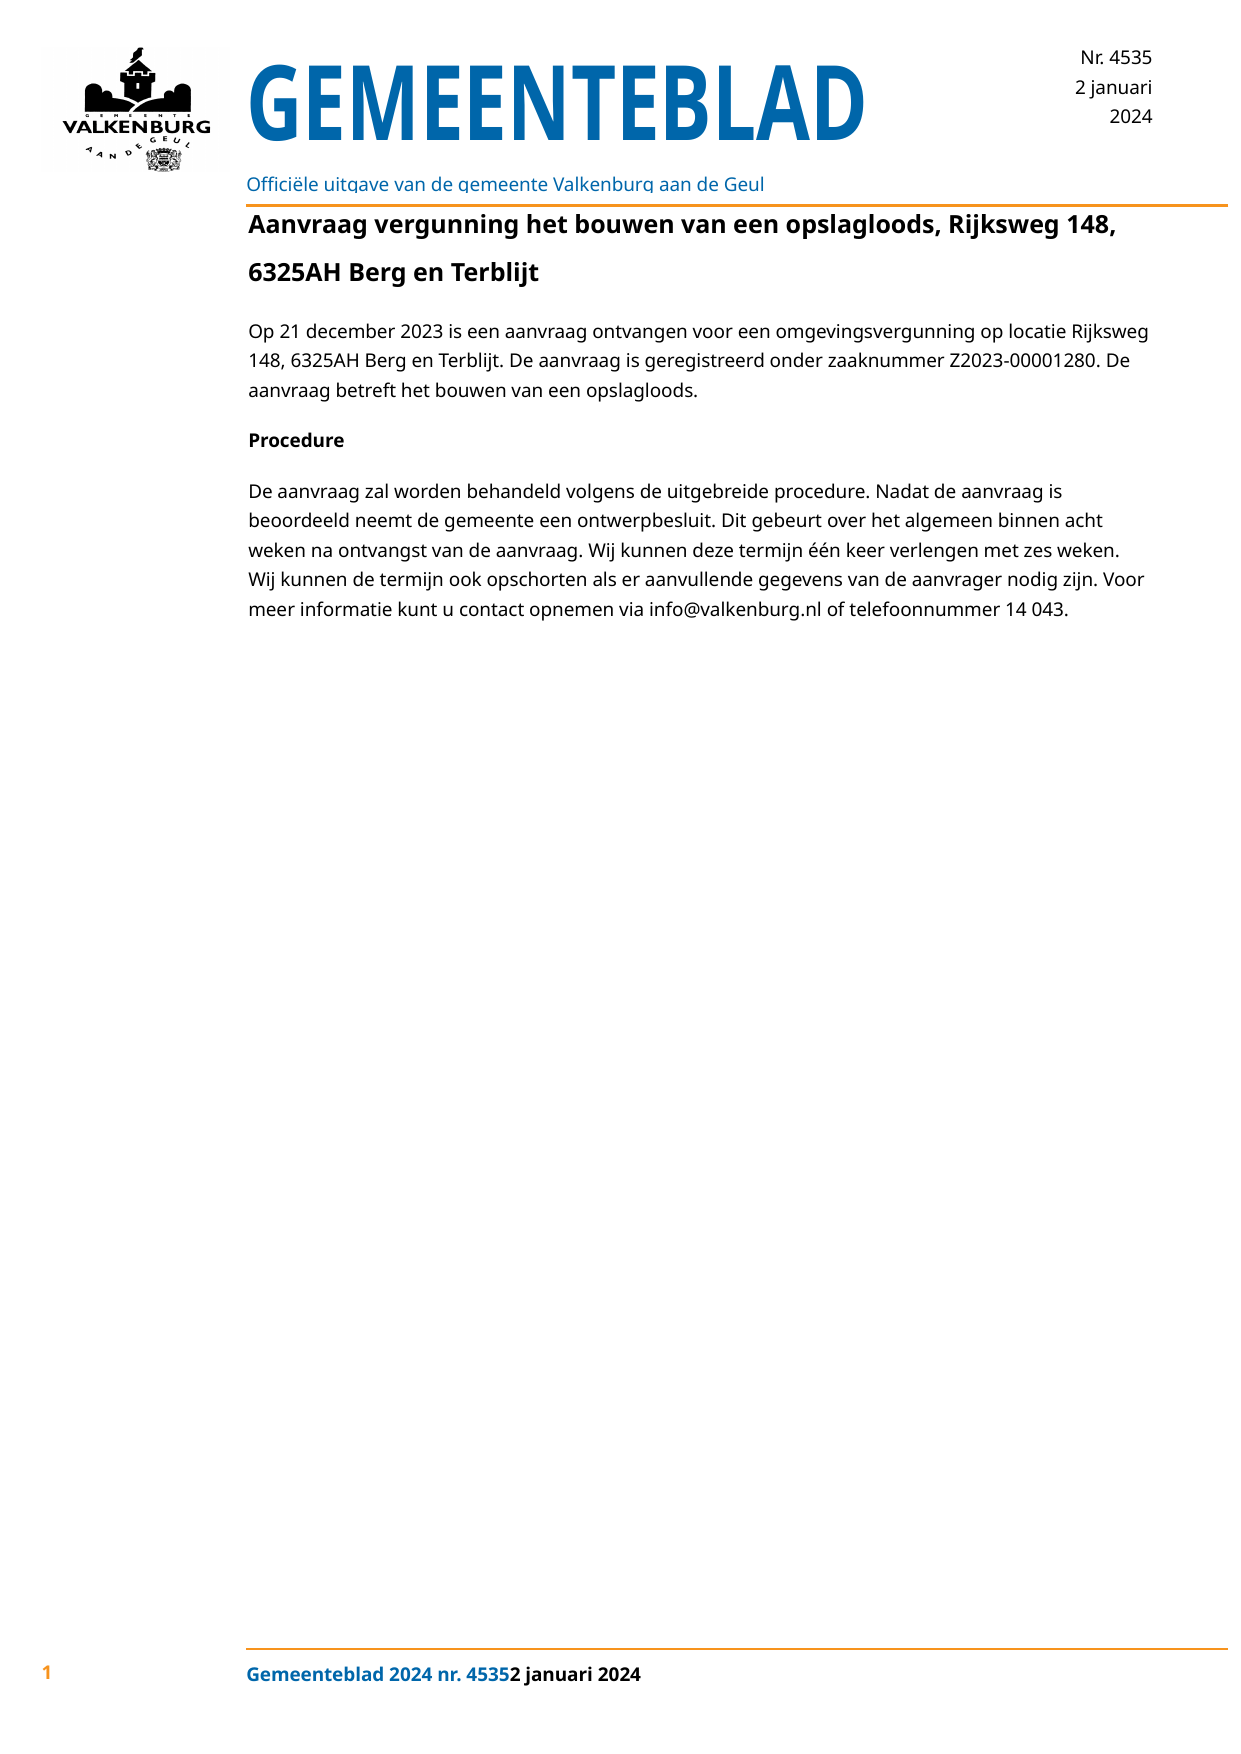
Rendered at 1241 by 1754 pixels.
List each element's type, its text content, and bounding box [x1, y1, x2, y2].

text De aanvraag zal worden behandeld volgens de uitgebreide procedure. Nadat de aanvraag is beoordeeld neemt de gemeente een ontwerpbesluit. Dit gebeurt over het algemeen binnen acht weken na ontvangst van de aanvraag. Wij kunnen deze termijn één keer verlengen met zes weken. Wij kunnen de termijn ook opschorten als er aanvullende gegevens van de aanvrager nodig zijn. Voor meer informatie kunt u contact opnemen via info@valkenburg.nl of telefoonnummer 14 043. [248, 478, 1152, 622]
text Op 21 december 2023 is een aanvraag ontvangen voor een omgevingsvergunning op locatie Rijksweg 148, 6325AH Berg en Terblijt. De aanvraag is geregistreerd onder zaaknummer Z2023-00001280. De aanvraag betreft het bouwen van een opslagloods. [248, 318, 1152, 403]
text Aanvraag vergunning het bouwen van een opslagloods, Rijksweg 148, 6325AH Berg en Terblijt [248, 207, 1152, 288]
picture [41, 47, 231, 172]
text Procedure [248, 427, 1152, 453]
